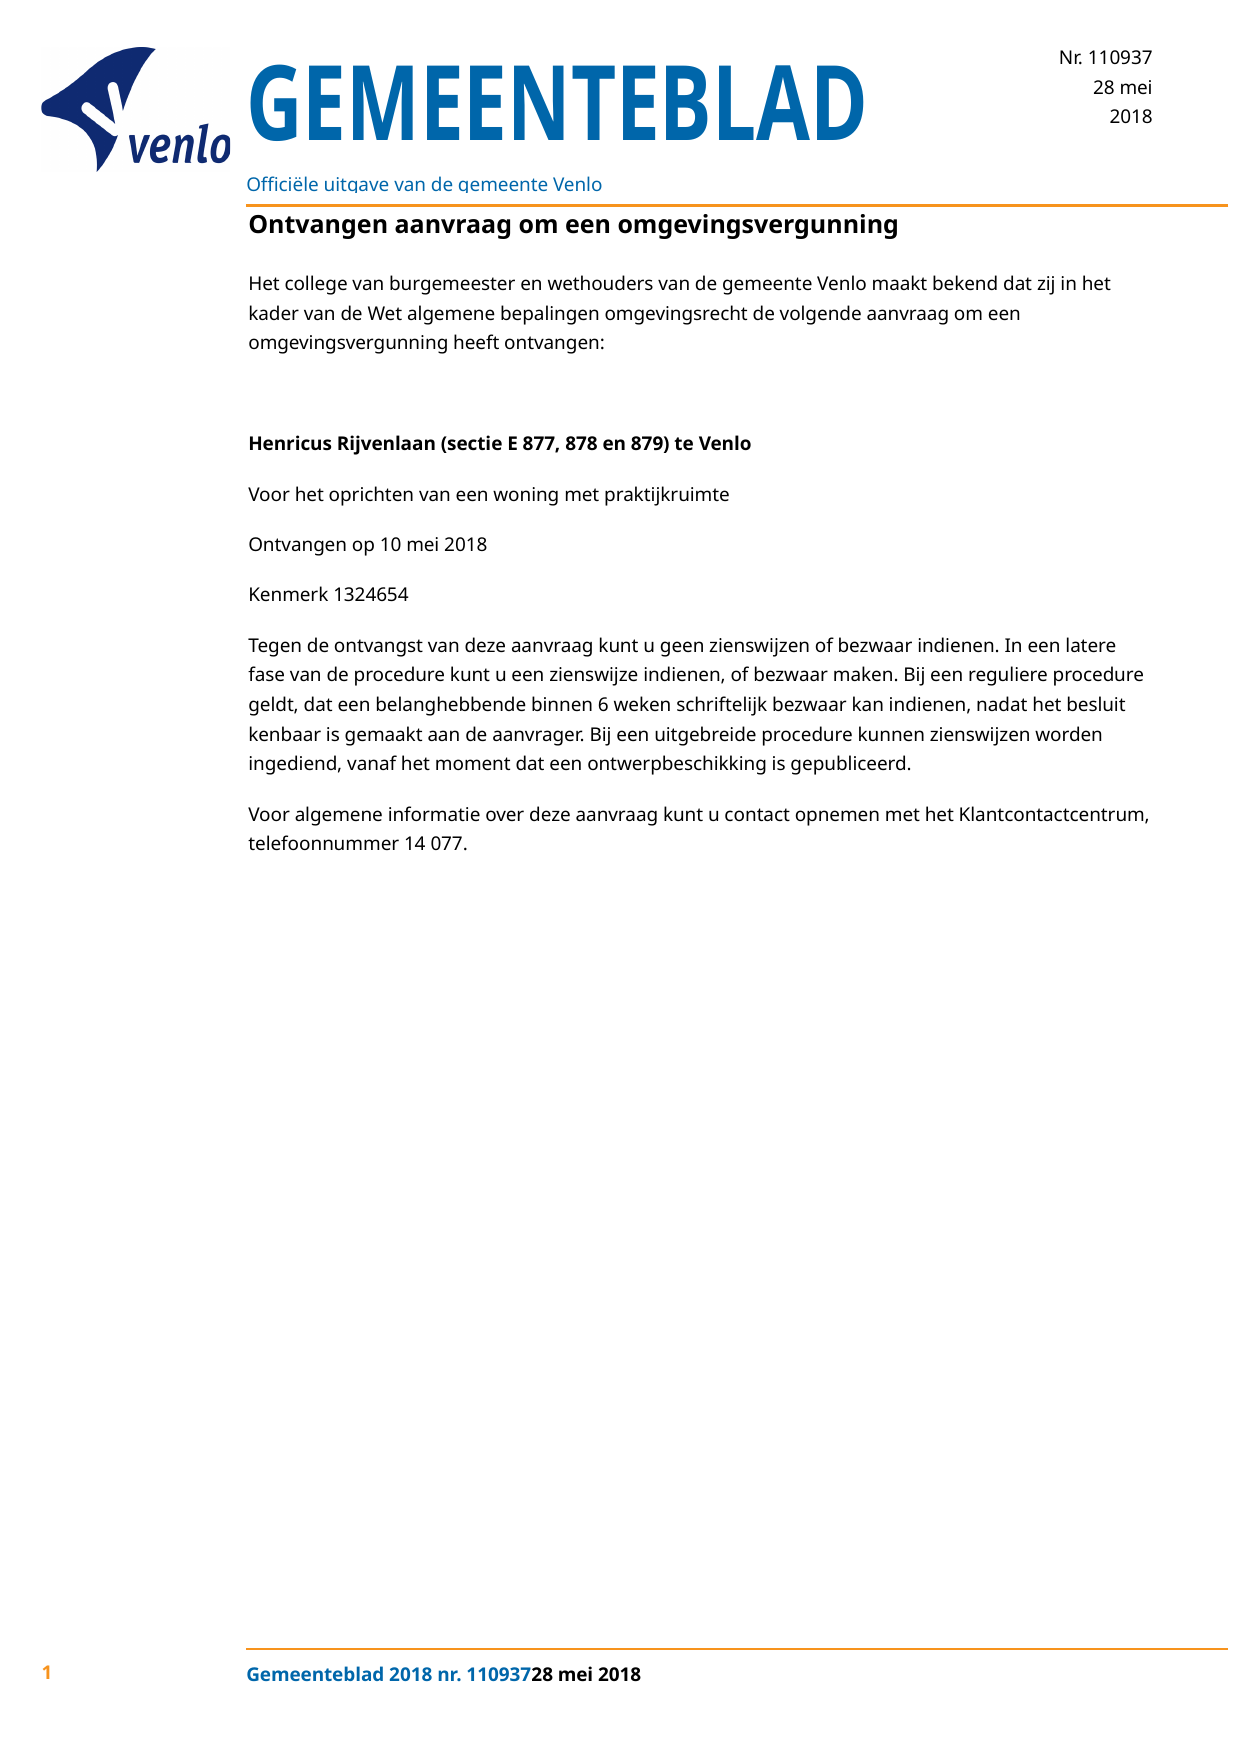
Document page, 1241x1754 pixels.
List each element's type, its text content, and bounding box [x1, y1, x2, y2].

text Ontvangen op 10 mei 2018 [248, 531, 1152, 557]
text Henricus Rijvenlaan (sectie E 877, 878 en 879) te Venlo [248, 430, 1152, 456]
text Het college van burgemeester en wethouders van de gemeente Venlo maakt bekend dat zij in het kader van de Wet algemene bepalingen omgevingsrecht de volgende aanvraag om een omgevingsvergunning heeft ontvangen: [248, 270, 1152, 355]
text Voor algemene informatie over deze aanvraag kunt u contact opnemen met het Klantcontactcentrum, telefoonnummer 14 077. [248, 801, 1152, 856]
text Voor het oprichten van een woning met praktijkruimte [248, 481, 1152, 506]
text Kenmerk 1324654 [248, 582, 1152, 607]
text Ontvangen aanvraag om een omgevingsvergunning [248, 207, 1152, 241]
text Tegen de ontvangst van deze aanvraag kunt u geen zienswijzen of bezwaar indienen. In een latere fase van de procedure kunt u een zienswijze indienen, of bezwaar maken. Bij een reguliere procedure geldt, dat een belanghebbende binnen 6 weken schriftelijk bezwaar kan indienen, nadat het besluit kenbaar is gemaakt aan de aanvrager. Bij een uitgebreide procedure kunnen zienswijzen worden ingediend, vanaf het moment dat een ontwerpbeschikking is gepubliceerd. [248, 632, 1152, 776]
picture [41, 47, 231, 172]
